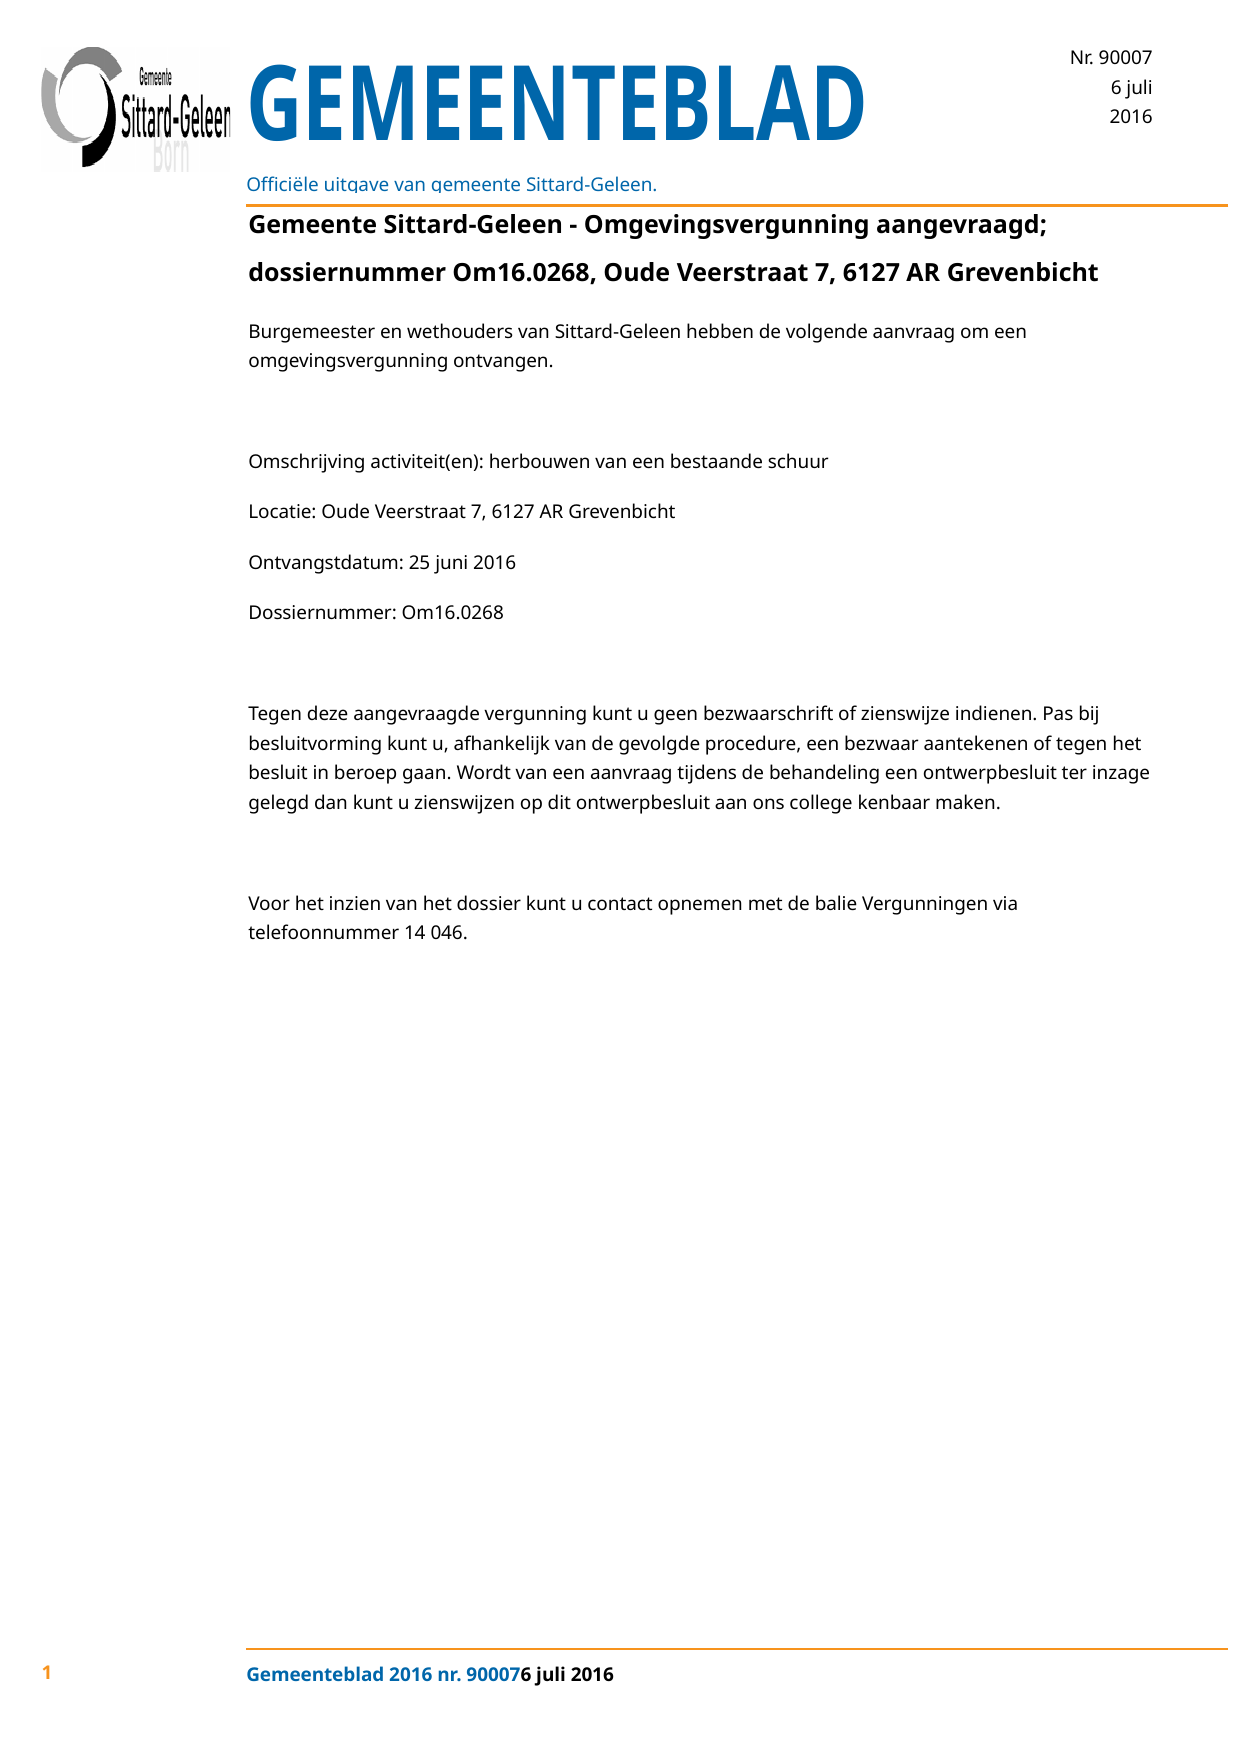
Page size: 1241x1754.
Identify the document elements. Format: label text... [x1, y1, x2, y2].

text Dossiernummer: Om16.0268 [248, 599, 1152, 625]
picture [41, 47, 231, 172]
text Burgemeester en wethouders van Sittard-Geleen hebben de volgende aanvraag om een omgevingsvergunning ontvangen. [248, 318, 1152, 373]
text Ontvangstdatum: 25 juni 2016 [248, 549, 1152, 575]
text Voor het inzien van het dossier kunt u contact opnemen met de balie Vergunningen via telefoonnummer 14 046. [248, 890, 1152, 945]
text Gemeente Sittard-Geleen - Omgevingsvergunning aangevraagd; dossiernummer Om16.0268, Oude Veerstraat 7, 6127 AR Grevenbicht [248, 207, 1152, 288]
text Omschrijving activiteit(en): herbouwen van een bestaande schuur [248, 448, 1152, 474]
text Locatie: Oude Veerstraat 7, 6127 AR Grevenbicht [248, 499, 1152, 524]
text Tegen deze aangevraagde vergunning kunt u geen bezwaarschrift of zienswijze indienen. Pas bij besluitvorming kunt u, afhankelijk van de gevolgde procedure, een bezwaar aantekenen of tegen het besluit in beroep gaan. Wordt van een aanvraag tijdens de behandeling een ontwerpbesluit ter inzage gelegd dan kunt u zienswijzen op dit ontwerpbesluit aan ons college kenbaar maken. [248, 700, 1152, 815]
